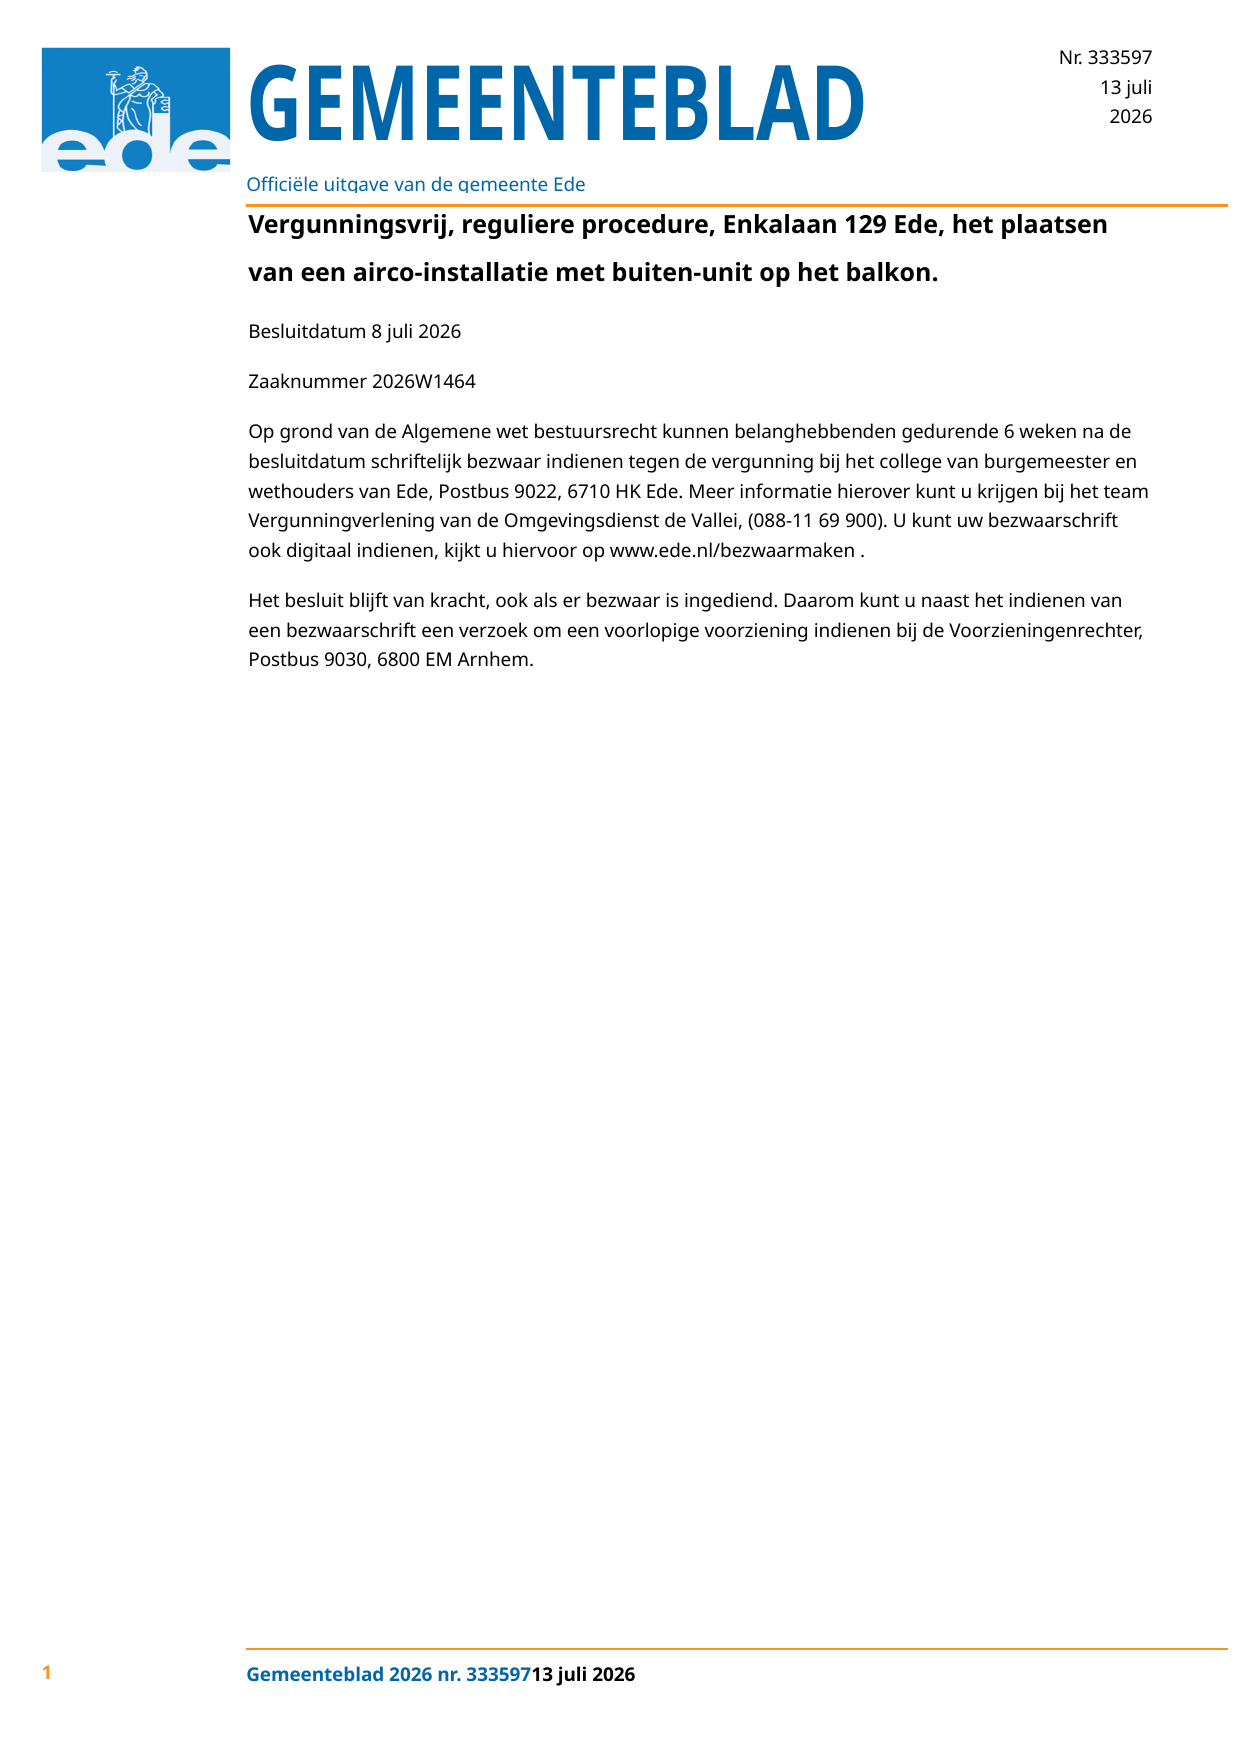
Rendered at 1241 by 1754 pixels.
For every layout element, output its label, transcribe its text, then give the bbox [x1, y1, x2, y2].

text Besluitdatum 8 juli 2026 [248, 318, 1152, 344]
text Op grond van de Algemene wet bestuursrecht kunnen belanghebbenden gedurende 6 weken na de besluitdatum schriftelijk bezwaar indienen tegen de vergunning bij het college van burgemeester en wethouders van Ede, Postbus 9022, 6710 HK Ede. Meer informatie hierover kunt u krijgen bij het team Vergunningverlening van de Omgevingsdienst de Vallei, (088-11 69 900). U kunt uw bezwaarschrift ook digitaal indienen, kijkt u hiervoor op www.ede.nl/bezwaarmaken . [248, 419, 1152, 563]
text Vergunningsvrij, reguliere procedure, Enkalaan 129 Ede, het plaatsen van een airco-installatie met buiten-unit op het balkon. [248, 207, 1152, 288]
text Het besluit blijft van kracht, ook als er bezwaar is ingediend. Daarom kunt u naast het indienen van een bezwaarschrift een verzoek om een voorlopige voorziening indienen bij de Voorzieningenrechter, Postbus 9030, 6800 EM Arnhem. [248, 587, 1152, 672]
text Zaaknummer 2026W1464 [248, 368, 1152, 394]
picture [41, 47, 231, 172]
